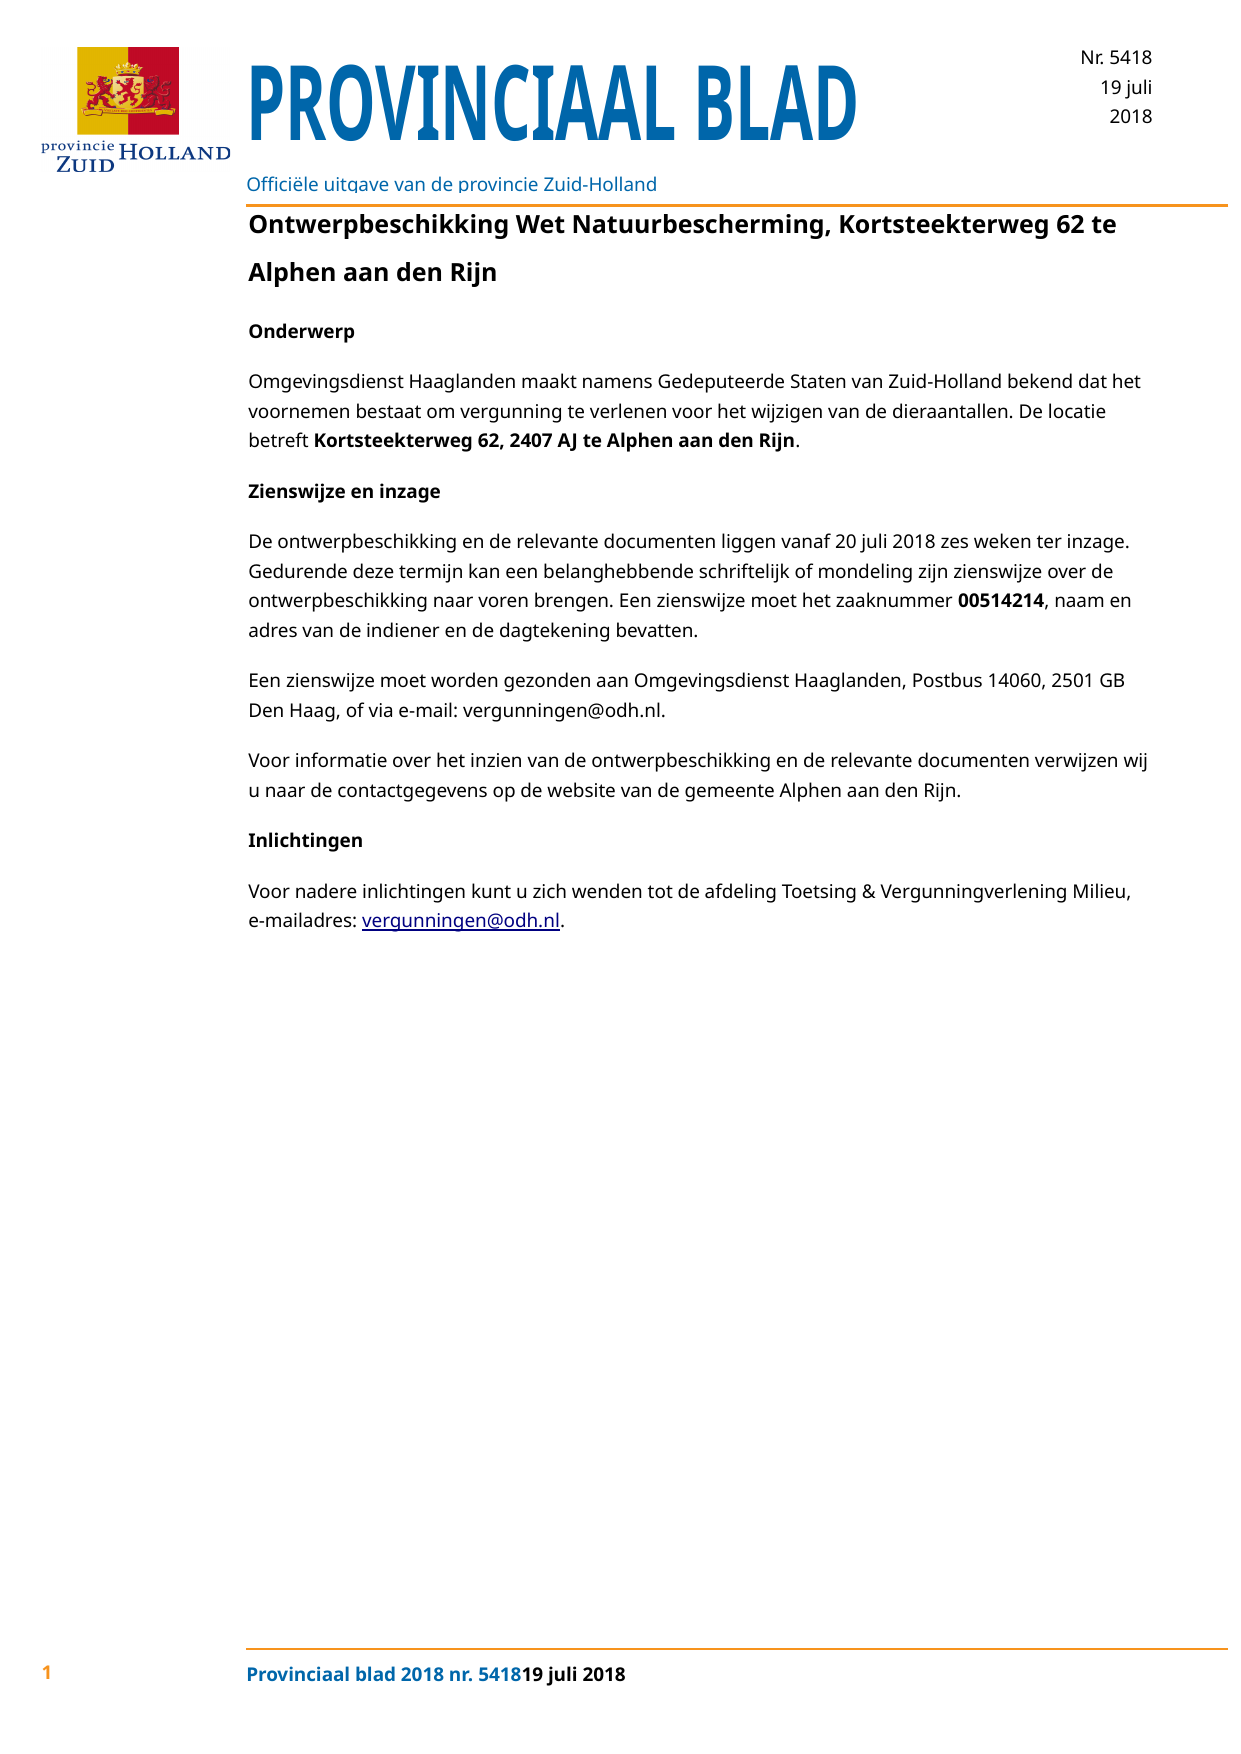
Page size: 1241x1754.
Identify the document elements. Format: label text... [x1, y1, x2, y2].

text Voor informatie over het inzien van de ontwerpbeschikking en de relevante documenten verwijzen wij u naar de contactgegevens op de website van de gemeente Alphen aan den Rijn. [248, 747, 1152, 803]
text Voor nadere inlichtingen kunt u zich wenden tot de afdeling Toetsing & Vergunningverlening Milieu, e-mailadres: vergunningen@odh.nl. [248, 878, 1152, 933]
text Omgevingsdienst Haaglanden maakt namens Gedeputeerde Staten van Zuid-Holland bekend dat het voornemen bestaat om vergunning te verlenen voor het wijzigen van de dieraantallen. De locatie betreft Kortsteekterweg 62, 2407 AJ te Alphen aan den Rijn. [248, 368, 1152, 453]
text Ontwerpbeschikking Wet Natuurbescherming, Kortsteekterweg 62 te Alphen aan den Rijn [248, 207, 1152, 288]
text Onderwerp [248, 318, 1152, 344]
picture [41, 47, 231, 172]
text Inlichtingen [248, 827, 1152, 853]
text Zienswijze en inzage [248, 478, 1152, 504]
text Een zienswijze moet worden gezonden aan Omgevingsdienst Haaglanden, Postbus 14060, 2501 GB Den Haag, of via e-mail: vergunningen@odh.nl. [248, 667, 1152, 723]
text De ontwerpbeschikking en de relevante documenten liggen vanaf 20 juli 2018 zes weken ter inzage. Gedurende deze termijn kan een belanghebbende schriftelijk of mondeling zijn zienswijze over de ontwerpbeschikking naar voren brengen. Een zienswijze moet het zaaknummer 00514214, naam en adres van de indiener en de dagtekening bevatten. [248, 528, 1152, 643]
